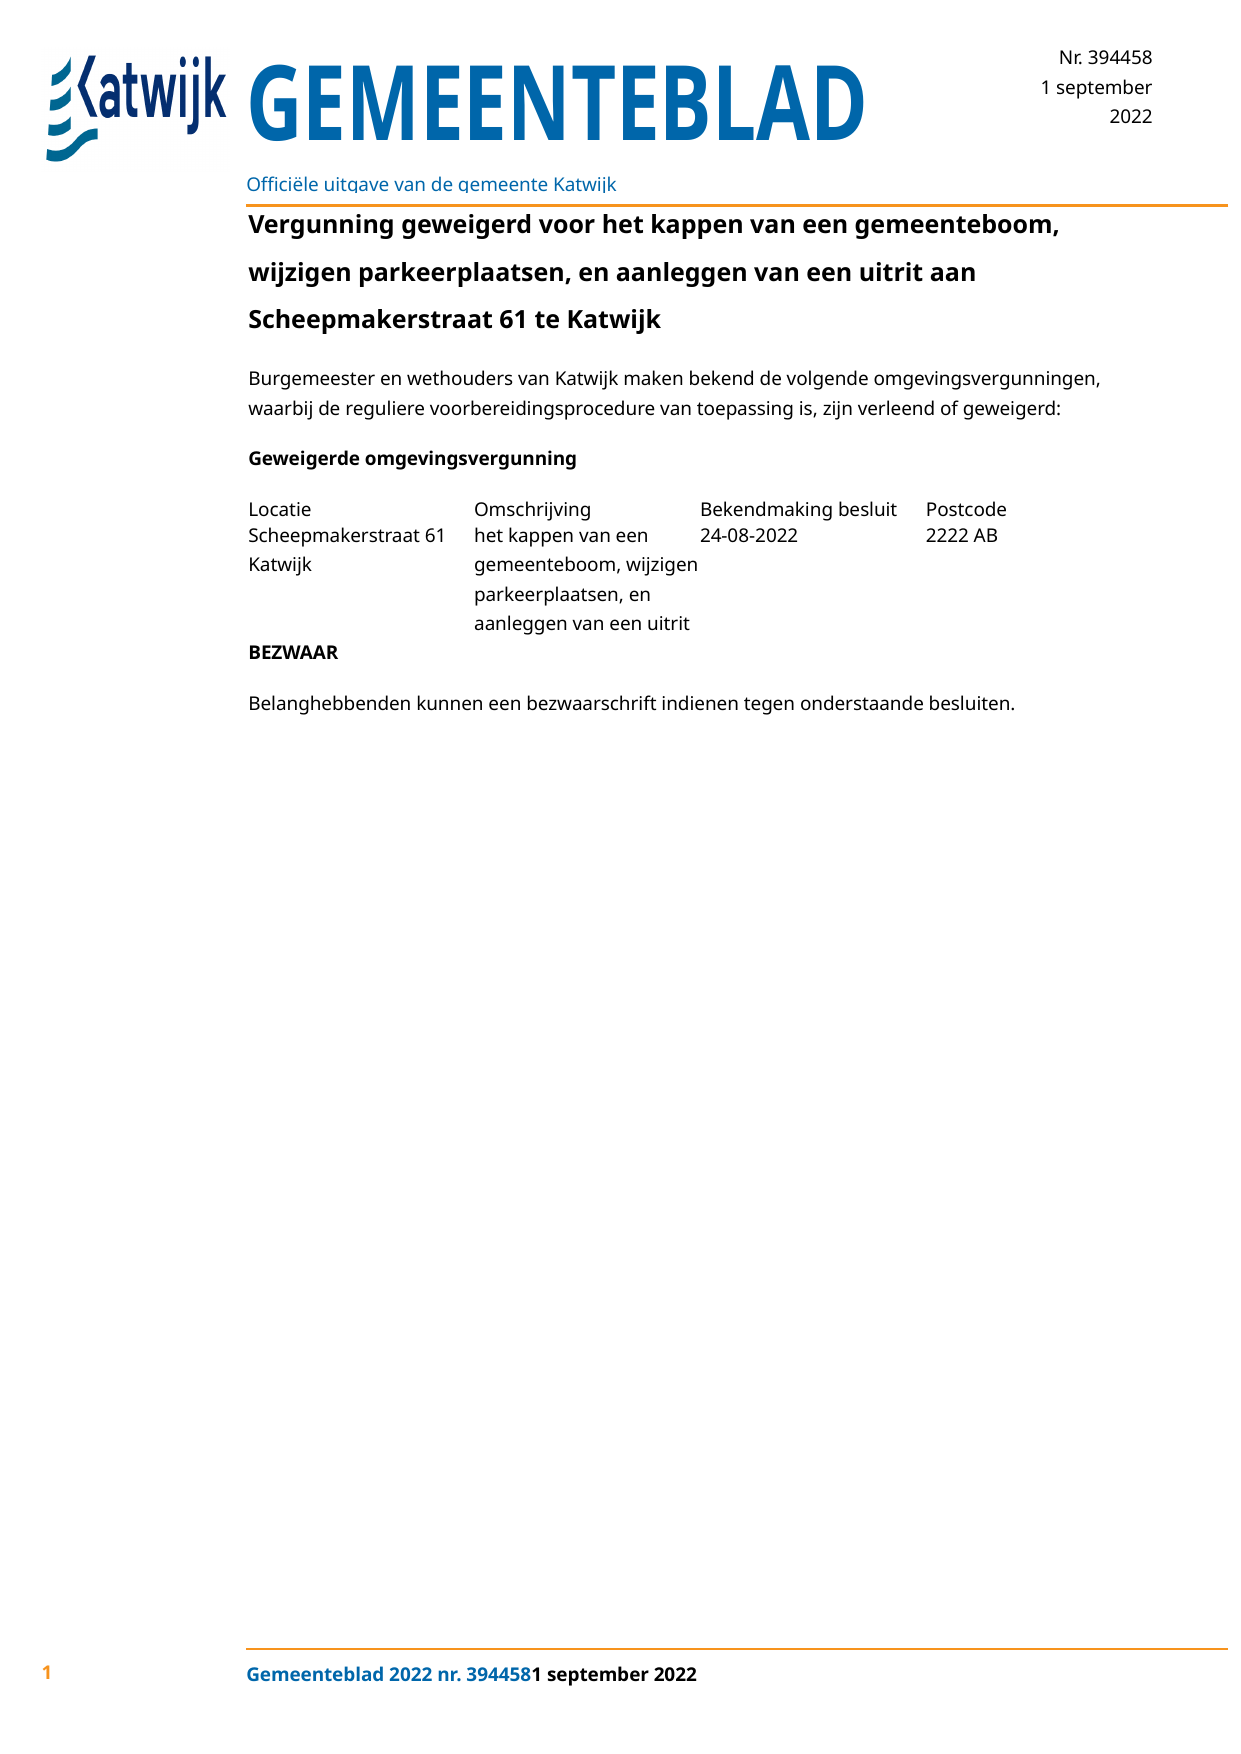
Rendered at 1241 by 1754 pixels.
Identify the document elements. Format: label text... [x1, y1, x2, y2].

table_cell 2222 AB [926, 522, 1152, 636]
table_header Bekendmaking besluit [700, 496, 926, 522]
picture [41, 47, 231, 172]
table_cell 24-08-2022 [700, 522, 926, 636]
text BEZWAAR [248, 639, 1152, 665]
table_cell Scheepmakerstraat 61 Katwijk [248, 522, 474, 636]
text Belanghebbenden kunnen een bezwaarschrift indienen tegen onderstaande besluiten. [248, 690, 1152, 716]
text Vergunning geweigerd voor het kappen van een gemeenteboom, wijzigen parkeerplaatsen, en aanleggen van een uitrit aan Scheepmakerstraat 61 te Katwijk [248, 207, 1152, 336]
table_header Omschrijving [474, 496, 700, 522]
table_header Postcode [926, 496, 1152, 522]
text Geweigerde omgevingsvergunning [248, 446, 1152, 471]
table_header Locatie [248, 496, 474, 522]
table_cell het kappen van een gemeenteboom, wijzigen parkeerplaatsen, en aanleggen van een uitrit [474, 522, 700, 636]
text Burgemeester en wethouders van Katwijk maken bekend de volgende omgevingsvergunningen, waarbij de reguliere voorbereidingsprocedure van toepassing is, zijn verleend of geweigerd: [248, 366, 1152, 421]
